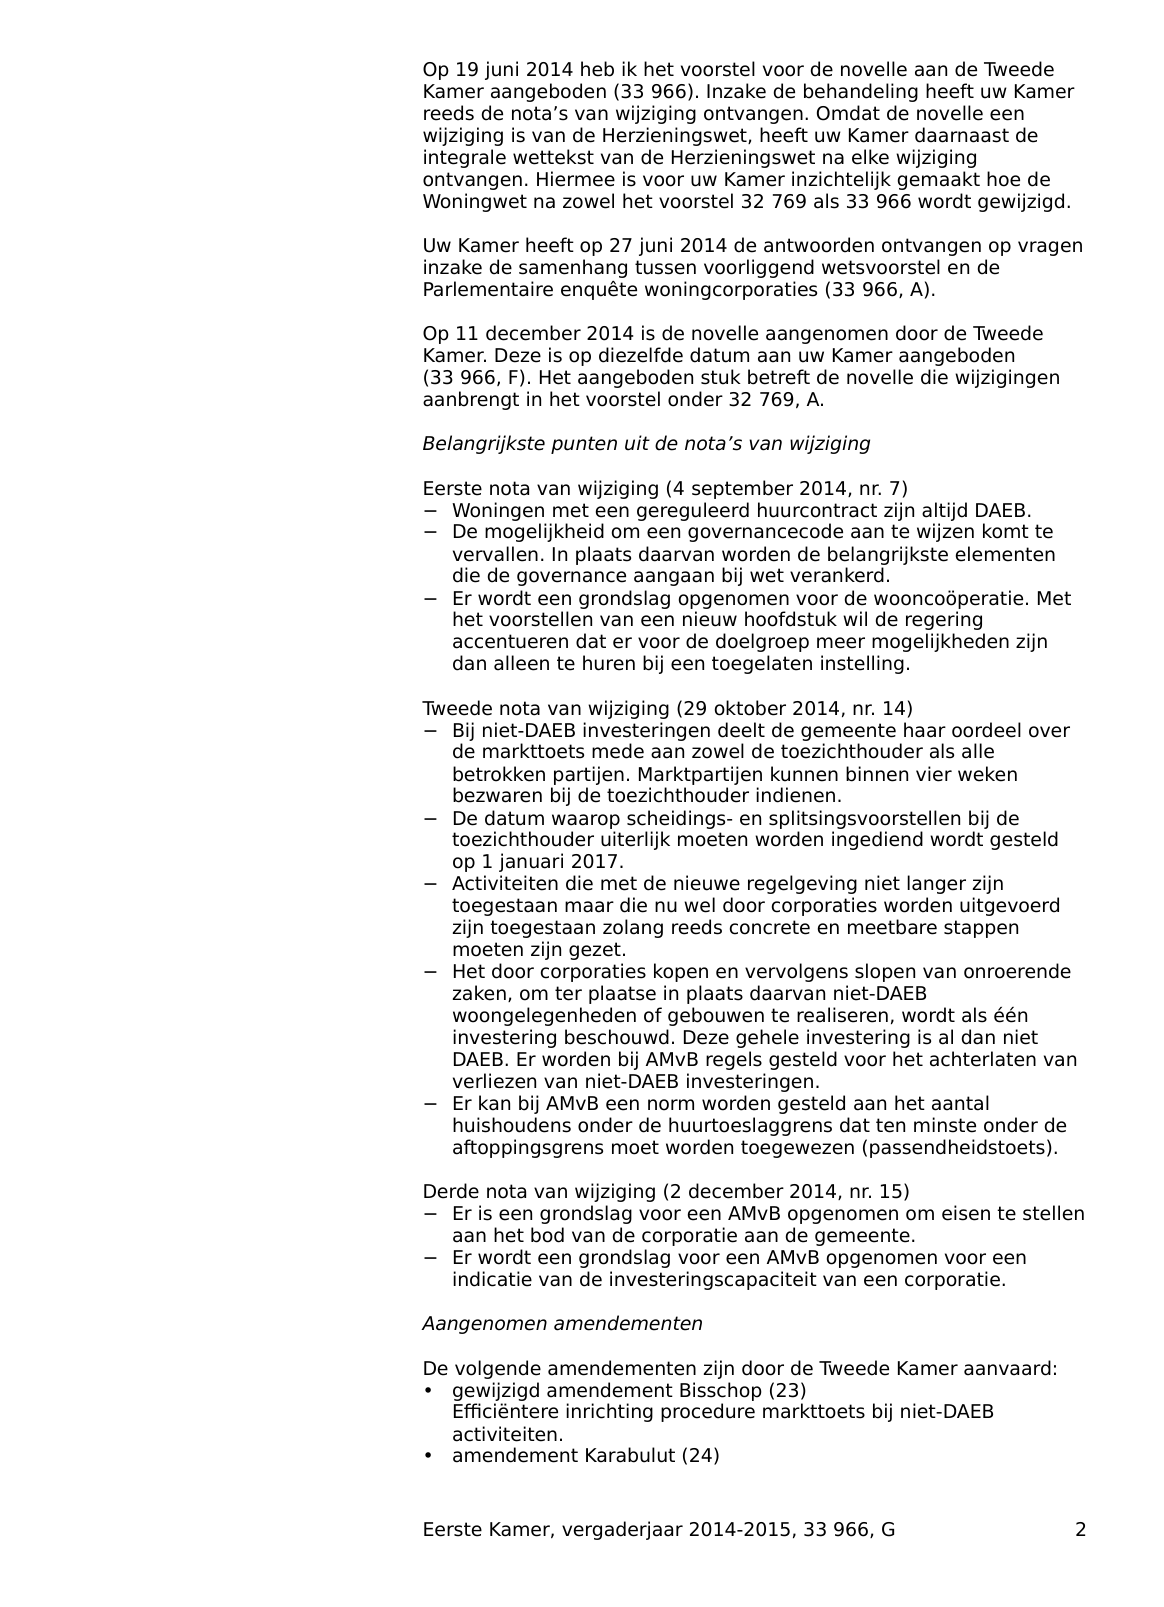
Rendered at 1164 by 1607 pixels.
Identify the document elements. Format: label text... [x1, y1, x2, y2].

subtitle Aangenomen amendementen [422, 1313, 1087, 1335]
text Derde nota van wijziging (2 december 2014, nr. 15) [422, 1181, 1087, 1203]
subtitle Belangrijkste punten uit de nota’s van wijziging [422, 433, 1087, 455]
text De volgende amendementen zijn door de Tweede Kamer aanvaard: [422, 1357, 1087, 1379]
text Op 11 december 2014 is de novelle aangenomen door de Tweede Kamer. Deze is op diezelfde datum aan uw Kamer aangeboden (33 966, F). Het aangeboden stuk betreft de novelle die wijzigingen aanbrengt in het voorstel onder 32 769, A. [422, 323, 1087, 411]
text Eerste nota van wijziging (4 september 2014, nr. 7) [422, 477, 1087, 499]
text − Er wordt een grondslag voor een AMvB opgenomen voor een indicatie van de investeringscapaciteit van een corporatie. [422, 1247, 1087, 1291]
text Uw Kamer heeft op 27 juni 2014 de antwoorden ontvangen op vragen inzake de samenhang tussen voorliggend wetsvoorstel en de Parlementaire enquête woningcorporaties (33 966, A). [422, 235, 1087, 301]
text − Woningen met een gereguleerd huurcontract zijn altijd DAEB. [422, 499, 1087, 521]
text − De mogelijkheid om een governancecode aan te wijzen komt te vervallen. In plaats daarvan worden de belangrijkste elementen die de governance aangaan bij wet verankerd. [422, 521, 1087, 587]
text − Het door corporaties kopen en vervolgens slopen van onroerende zaken, om ter plaatse in plaats daarvan niet-DAEB woongelegenheden of gebouwen te realiseren, wordt als één investering beschouwd. Deze gehele investering is al dan niet DAEB. Er worden bij AMvB regels gesteld voor het achterlaten van verliezen van niet-DAEB investeringen. [422, 961, 1087, 1093]
text − De datum waarop scheidings- en splitsingsvoorstellen bij de toezichthouder uiterlijk moeten worden ingediend wordt gesteld op 1 januari 2017. [422, 807, 1087, 873]
text − Er is een grondslag voor een AMvB opgenomen om eisen te stellen aan het bod van de corporatie aan de gemeente. [422, 1203, 1087, 1247]
text − Bij niet-DAEB investeringen deelt de gemeente haar oordeel over de markttoets mede aan zowel de toezichthouder als alle betrokken partijen. Marktpartijen kunnen binnen vier weken bezwaren bij de toezichthouder indienen. [422, 719, 1087, 807]
text − Er wordt een grondslag opgenomen voor de wooncoöperatie. Met het voorstellen van een nieuw hoofdstuk wil de regering accentueren dat er voor de doelgroep meer mogelijkheden zijn dan alleen te huren bij een toegelaten instelling. [422, 587, 1087, 675]
text Tweede nota van wijziging (29 oktober 2014, nr. 14) [422, 697, 1087, 719]
text • gewijzigd amendement Bisschop (23) [422, 1379, 1087, 1401]
text Op 19 juni 2014 heb ik het voorstel voor de novelle aan de Tweede Kamer aangeboden (33 966). Inzake de behandeling heeft uw Kamer reeds de nota’s van wijziging ontvangen. Omdat de novelle een wijziging is van de Herzieningswet, heeft uw Kamer daarnaast de integrale wettekst van de Herzieningswet na elke wijziging ontvangen. Hiermee is voor uw Kamer inzichtelijk gemaakt hoe de Woningwet na zowel het voorstel 32 769 als 33 966 wordt gewijzigd. [422, 59, 1087, 213]
text • amendement Karabulut (24) [422, 1445, 1087, 1467]
text − Activiteiten die met de nieuwe regelgeving niet langer zijn toegestaan maar die nu wel door corporaties worden uitgevoerd zijn toegestaan zolang reeds concrete en meetbare stappen moeten zijn gezet. [422, 873, 1087, 961]
text Efficiëntere inrichting procedure markttoets bij niet-DAEB activiteiten. [452, 1401, 1087, 1445]
text − Er kan bij AMvB een norm worden gesteld aan het aantal huishoudens onder de huurtoeslaggrens dat ten minste onder de aftoppingsgrens moet worden toegewezen (passendheidstoets). [422, 1093, 1087, 1159]
